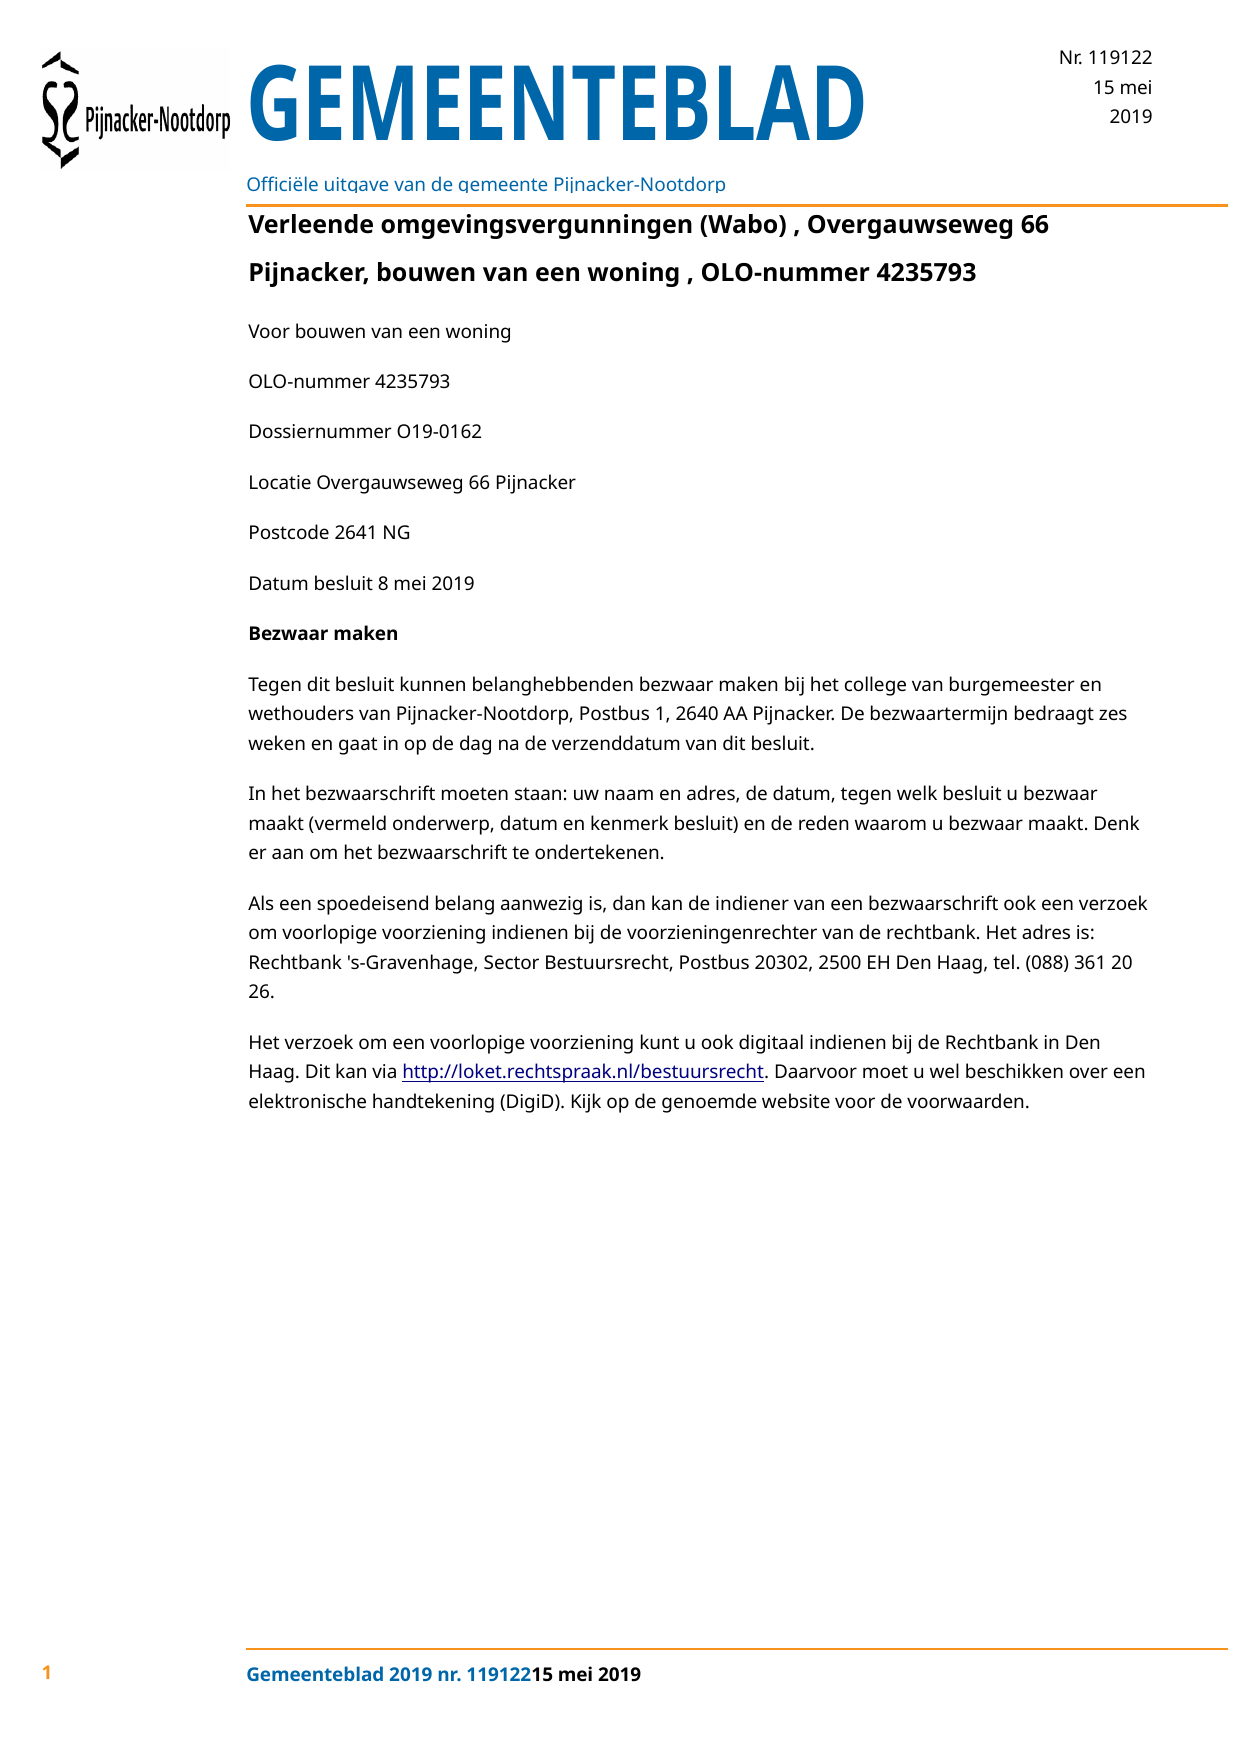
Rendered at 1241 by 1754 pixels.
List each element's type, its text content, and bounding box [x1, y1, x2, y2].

text Verleende omgevingsvergunningen (Wabo) , Overgauwseweg 66 Pijnacker, bouwen van een woning , OLO-nummer 4235793 [248, 207, 1152, 288]
text Voor bouwen van een woning [248, 318, 1152, 344]
text Postcode 2641 NG [248, 519, 1152, 545]
text In het bezwaarschrift moeten staan: uw naam en adres, de datum, tegen welk besluit u bezwaar maakt (vermeld onderwerp, datum en kenmerk besluit) en de reden waarom u bezwaar maakt. Denk er aan om het bezwaarschrift te ondertekenen. [248, 780, 1152, 865]
text Tegen dit besluit kunnen belanghebbenden bezwaar maken bij het college van burgemeester en wethouders van Pijnacker-Nootdorp, Postbus 1, 2640 AA Pijnacker. De bezwaartermijn bedraagt zes weken en gaat in op de dag na de verzenddatum van dit besluit. [248, 671, 1152, 756]
text Dossiernummer O19-0162 [248, 419, 1152, 444]
text Bezwaar maken [248, 620, 1152, 646]
text Datum besluit 8 mei 2019 [248, 570, 1152, 596]
text Als een spoedeisend belang aanwezig is, dan kan de indiener van een bezwaarschrift ook een verzoek om voorlopige voorziening indienen bij de voorzieningenrechter van de rechtbank. Het adres is: Rechtbank 's-Gravenhage, Sector Bestuursrecht, Postbus 20302, 2500 EH Den Haag, tel. (088) 361 20 26. [248, 890, 1152, 1004]
picture [41, 47, 231, 172]
text Het verzoek om een voorlopige voorziening kunt u ook digitaal indienen bij de Rechtbank in Den Haag. Dit kan via http://loket.rechtspraak.nl/bestuursrecht. Daarvoor moet u wel beschikken over een elektronische handtekening (DigiD). Kijk op de genoemde website voor de voorwaarden. [248, 1029, 1152, 1114]
text OLO-nummer 4235793 [248, 368, 1152, 394]
text Locatie Overgauwseweg 66 Pijnacker [248, 469, 1152, 495]
